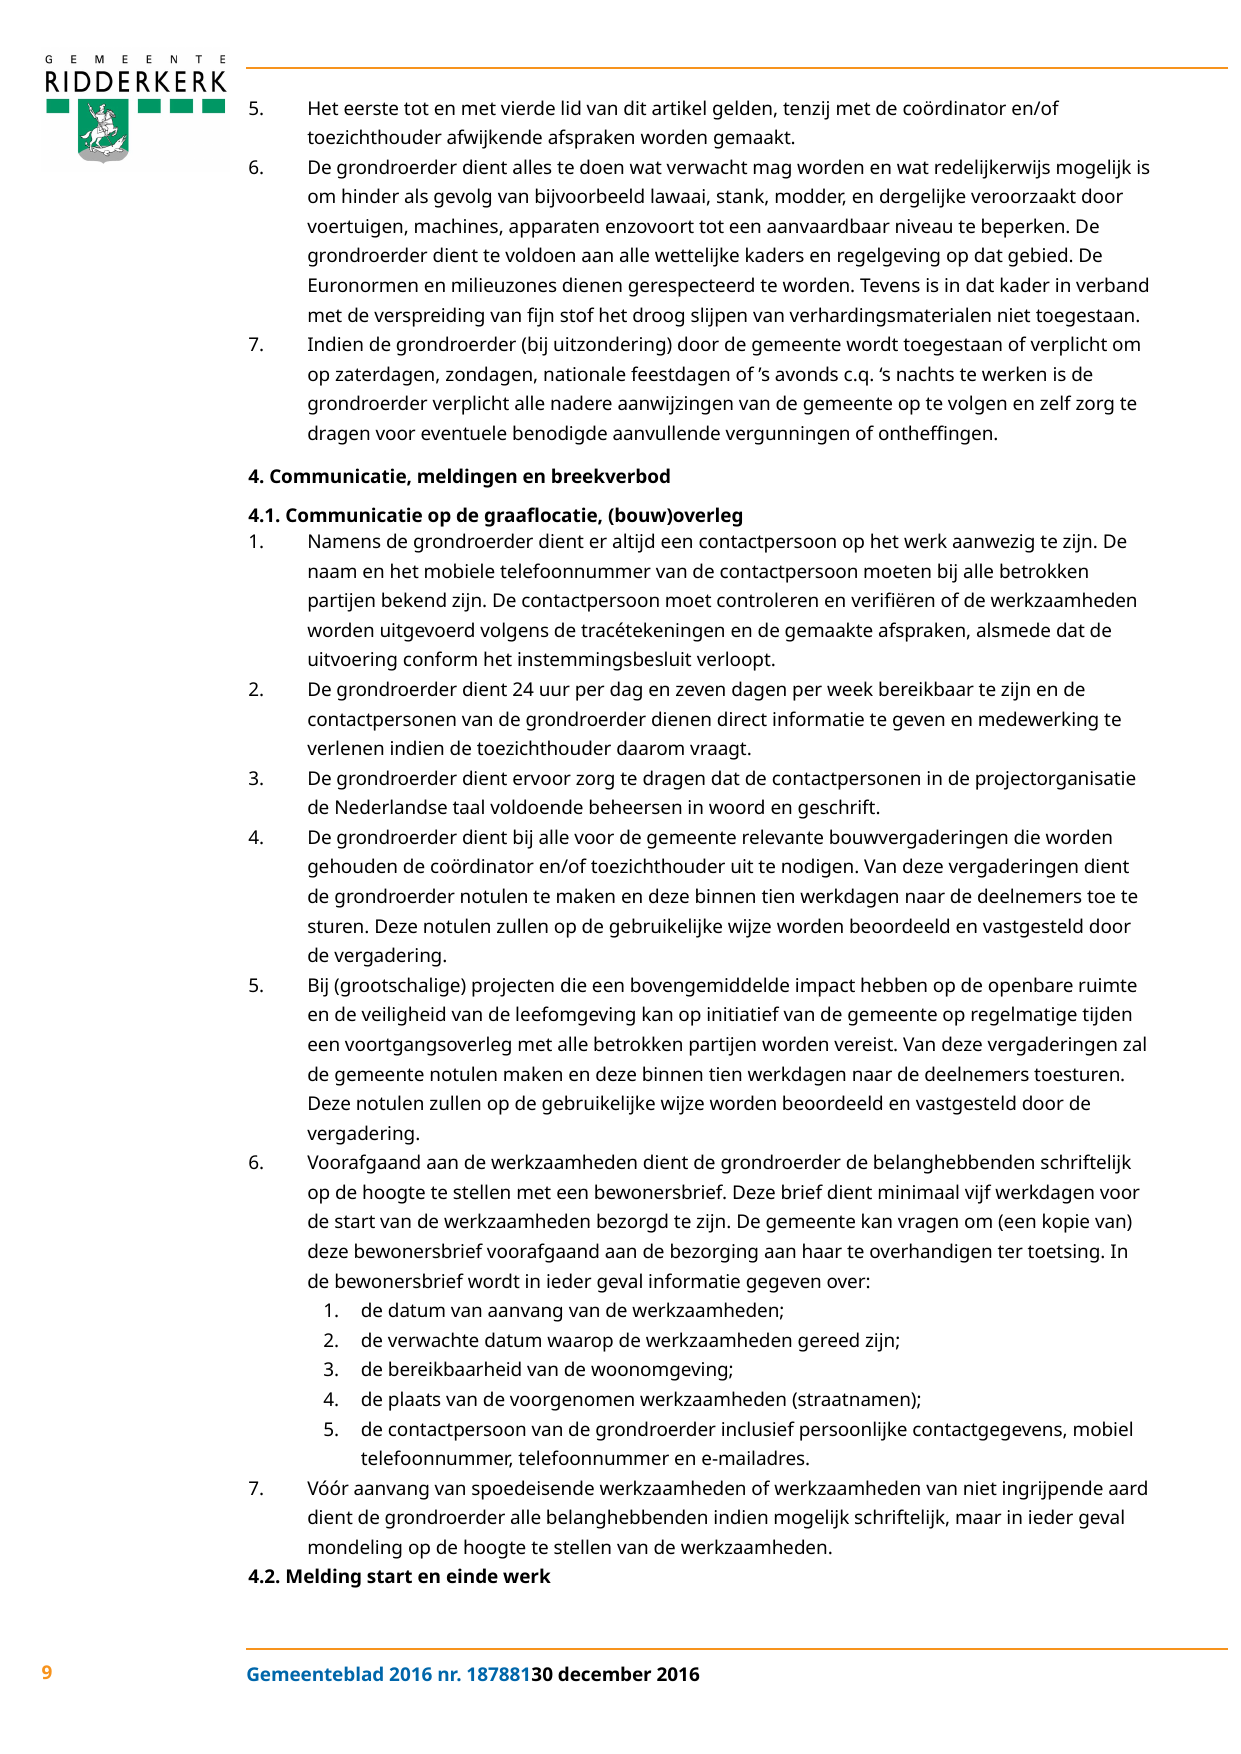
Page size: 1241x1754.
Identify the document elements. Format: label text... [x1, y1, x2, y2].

list Vóór aanvang van spoedeisende werkzaamheden of werkzaamheden van niet ingrijpende aard dient de grondroerder alle belanghebbenden indien mogelijk schriftelijk, maar in ieder geval mondeling op de hoogte te stellen van de werkzaamheden. [248, 1475, 1152, 1560]
text 4.1. Communicatie op de graaflocatie, (bouw)overleg [248, 503, 1152, 528]
list de verwachte datum waarop de werkzaamheden gereed zijn; [323, 1327, 1152, 1353]
list Het eerste tot en met vierde lid van dit artikel gelden, tenzij met de coördinator en/of toezichthouder afwijkende afspraken worden gemaakt. [248, 95, 1152, 150]
list De grondroerder dient alles te doen wat verwacht mag worden en wat redelijkerwijs mogelijk is om hinder als gevolg van bijvoorbeeld lawaai, stank, modder, en dergelijke veroorzaakt door voertuigen, machines, apparaten enzovoort tot een aanvaardbaar niveau te beperken. De grondroerder dient te voldoen aan alle wettelijke kaders en regelgeving op dat gebied. De Euronormen en milieuzones dienen gerespecteerd te worden. Tevens is in dat kader in verband met de verspreiding van fijn stof het droog slijpen van verhardingsmaterialen niet toegestaan. [248, 154, 1152, 328]
list de plaats van de voorgenomen werkzaamheden (straatnamen); [323, 1386, 1152, 1412]
text 4.2. Melding start en einde werk [248, 1564, 1152, 1589]
text 4. Communicatie, meldingen en breekverbod [248, 463, 1152, 489]
list de bereikbaarheid van de woonomgeving; [323, 1357, 1152, 1382]
picture [41, 47, 231, 172]
list De grondroerder dient 24 uur per dag en zeven dagen per week bereikbaar te zijn en de contactpersonen van de grondroerder dienen direct informatie te geven en medewerking te verlenen indien de toezichthouder daarom vraagt. [248, 676, 1152, 761]
list Voorafgaand aan de werkzaamheden dient de grondroerder de belanghebbenden schriftelijk op de hoogte te stellen met een bewonersbrief. Deze brief dient minimaal vijf werkdagen voor de start van de werkzaamheden bezorgd te zijn. De gemeente kan vragen om (een kopie van) deze bewonersbrief voorafgaand aan de bezorging aan haar te overhandigen ter toetsing. In de bewonersbrief wordt in ieder geval informatie gegeven over: [248, 1149, 1152, 1294]
list Namens de grondroerder dient er altijd een contactpersoon op het werk aanwezig te zijn. De naam en het mobiele telefoonnummer van de contactpersoon moeten bij alle betrokken partijen bekend zijn. De contactpersoon moet controleren en verifiëren of de werkzaamheden worden uitgevoerd volgens de tracétekeningen en de gemaakte afspraken, alsmede dat de uitvoering conform het instemmingsbesluit verloopt. [248, 528, 1152, 672]
list De grondroerder dient ervoor zorg te dragen dat de contactpersonen in de projectorganisatie de Nederlandse taal voldoende beheersen in woord en geschrift. [248, 765, 1152, 820]
list de contactpersoon van de grondroerder inclusief persoonlijke contactgegevens, mobiel telefoonnummer, telefoonnummer en e-mailadres. [323, 1416, 1152, 1471]
list Indien de grondroerder (bij uitzondering) door de gemeente wordt toegestaan of verplicht om op zaterdagen, zondagen, nationale feestdagen of ’s avonds c.q. ‘s nachts te werken is de grondroerder verplicht alle nadere aanwijzingen van de gemeente op te volgen en zelf zorg te dragen voor eventuele benodigde aanvullende vergunningen of ontheffingen. [248, 331, 1152, 446]
list de datum van aanvang van de werkzaamheden; [323, 1297, 1152, 1323]
list Bij (grootschalige) projecten die een bovengemiddelde impact hebben op de openbare ruimte en de veiligheid van de leefomgeving kan op initiatief van de gemeente op regelmatige tijden een voortgangsoverleg met alle betrokken partijen worden vereist. Van deze vergaderingen zal de gemeente notulen maken en deze binnen tien werkdagen naar de deelnemers toesturen. Deze notulen zullen op de gebruikelijke wijze worden beoordeeld en vastgesteld door de vergadering. [248, 972, 1152, 1146]
list De grondroerder dient bij alle voor de gemeente relevante bouwvergaderingen die worden gehouden de coördinator en/of toezichthouder uit te nodigen. Van deze vergaderingen dient de grondroerder notulen te maken en deze binnen tien werkdagen naar de deelnemers toe te sturen. Deze notulen zullen op de gebruikelijke wijze worden beoordeeld en vastgesteld door de vergadering. [248, 824, 1152, 968]
